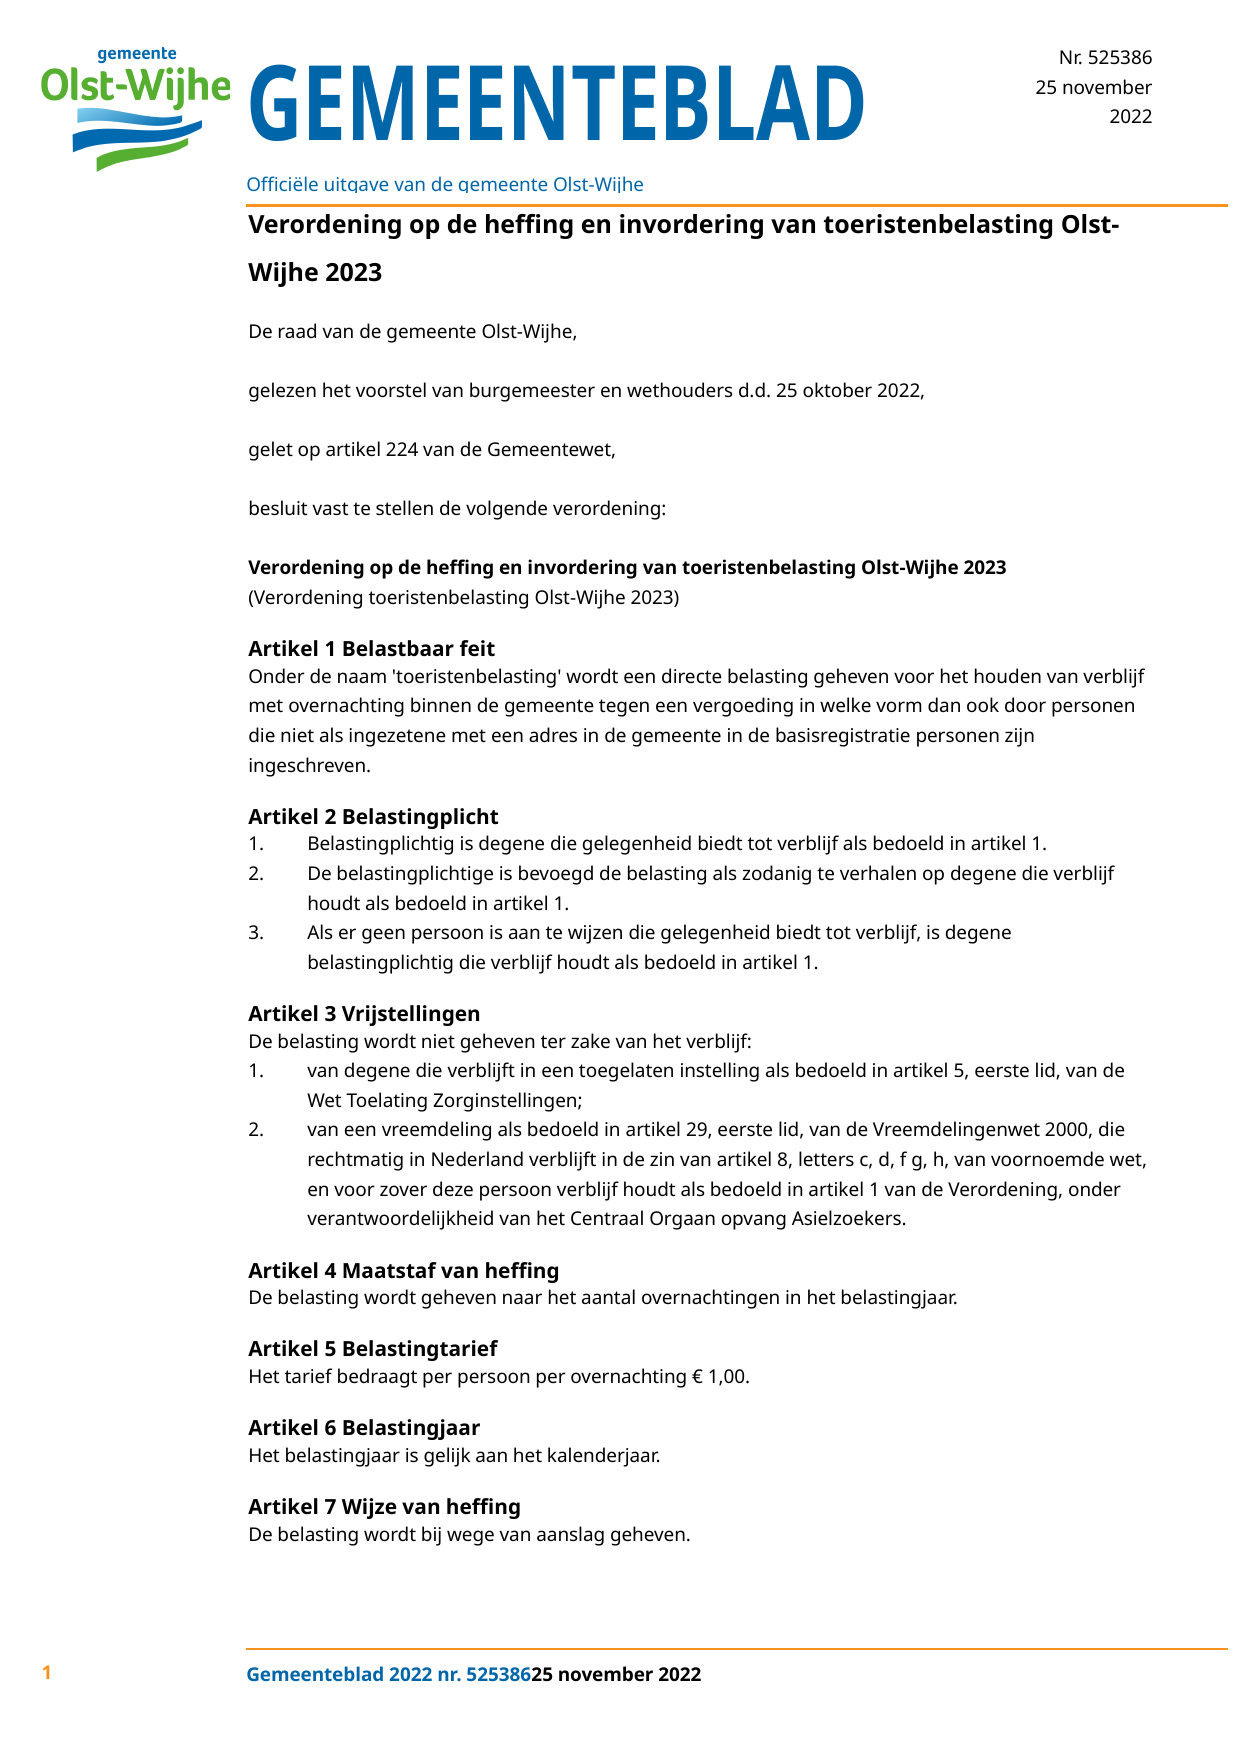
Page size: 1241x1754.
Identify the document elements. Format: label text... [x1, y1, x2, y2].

text De belasting wordt bij wege van aanslag geheven. [248, 1521, 1152, 1546]
picture [41, 47, 231, 172]
text Verordening op de heffing en invordering van toeristenbelasting Olst-Wijhe 2023 [248, 207, 1152, 288]
text Artikel 7 Wijze van heffing [248, 1492, 1152, 1521]
text (Verordening toeristenbelasting Olst-Wijhe 2023) [248, 584, 1152, 610]
text Het tarief bedraagt per persoon per overnachting € 1,00. [248, 1363, 1152, 1389]
text Artikel 1 Belastbaar feit [248, 634, 1152, 663]
text Artikel 4 Maatstaf van heffing [248, 1256, 1152, 1284]
text gelet op artikel 224 van de Gemeentewet, [248, 436, 1152, 462]
text Artikel 5 Belastingtarief [248, 1334, 1152, 1363]
text De raad van de gemeente Olst-Wijhe, [248, 318, 1152, 344]
list van degene die verblijft in een toegelaten instelling als bedoeld in artikel 5, eerste lid, van de Wet Toelating Zorginstellingen; [248, 1057, 1152, 1113]
text Artikel 3 Vrijstellingen [248, 999, 1152, 1028]
text gelezen het voorstel van burgemeester en wethouders d.d. 25 oktober 2022, [248, 377, 1152, 403]
text Het belastingjaar is gelijk aan het kalenderjaar. [248, 1442, 1152, 1468]
text Verordening op de heffing en invordering van toeristenbelasting Olst-Wijhe 2023 [248, 554, 1152, 580]
list van een vreemdeling als bedoeld in artikel 29, eerste lid, van de Vreemdelingenwet 2000, die rechtmatig in Nederland verblijft in de zin van artikel 8, letters c, d, f g, h, van voornoemde wet, en voor zover deze persoon verblijf houdt als bedoeld in artikel 1 van de Verordening, onder verantwoordelijkheid van het Centraal Orgaan opvang Asielzoekers. [248, 1117, 1152, 1231]
text Onder de naam 'toeristenbelasting' wordt een directe belasting geheven voor het houden van verblijf met overnachting binnen de gemeente tegen een vergoeding in welke vorm dan ook door personen die niet als ingezetene met een adres in de gemeente in de basisregistratie personen zijn ingeschreven. [248, 663, 1152, 777]
list Belastingplichtig is degene die gelegenheid biedt tot verblijf als bedoeld in artikel 1. [248, 831, 1152, 856]
list Als er geen persoon is aan te wijzen die gelegenheid biedt tot verblijf, is degene belastingplichtig die verblijf houdt als bedoeld in artikel 1. [248, 919, 1152, 975]
text Artikel 6 Belastingjaar [248, 1413, 1152, 1442]
text De belasting wordt niet geheven ter zake van het verblijf: [248, 1028, 1152, 1053]
text De belasting wordt geheven naar het aantal overnachtingen in het belastingjaar. [248, 1284, 1152, 1310]
list De belastingplichtige is bevoegd de belasting als zodanig te verhalen op degene die verblijf houdt als bedoeld in artikel 1. [248, 860, 1152, 916]
text besluit vast te stellen de volgende verordening: [248, 495, 1152, 521]
text Artikel 2 Belastingplicht [248, 802, 1152, 831]
